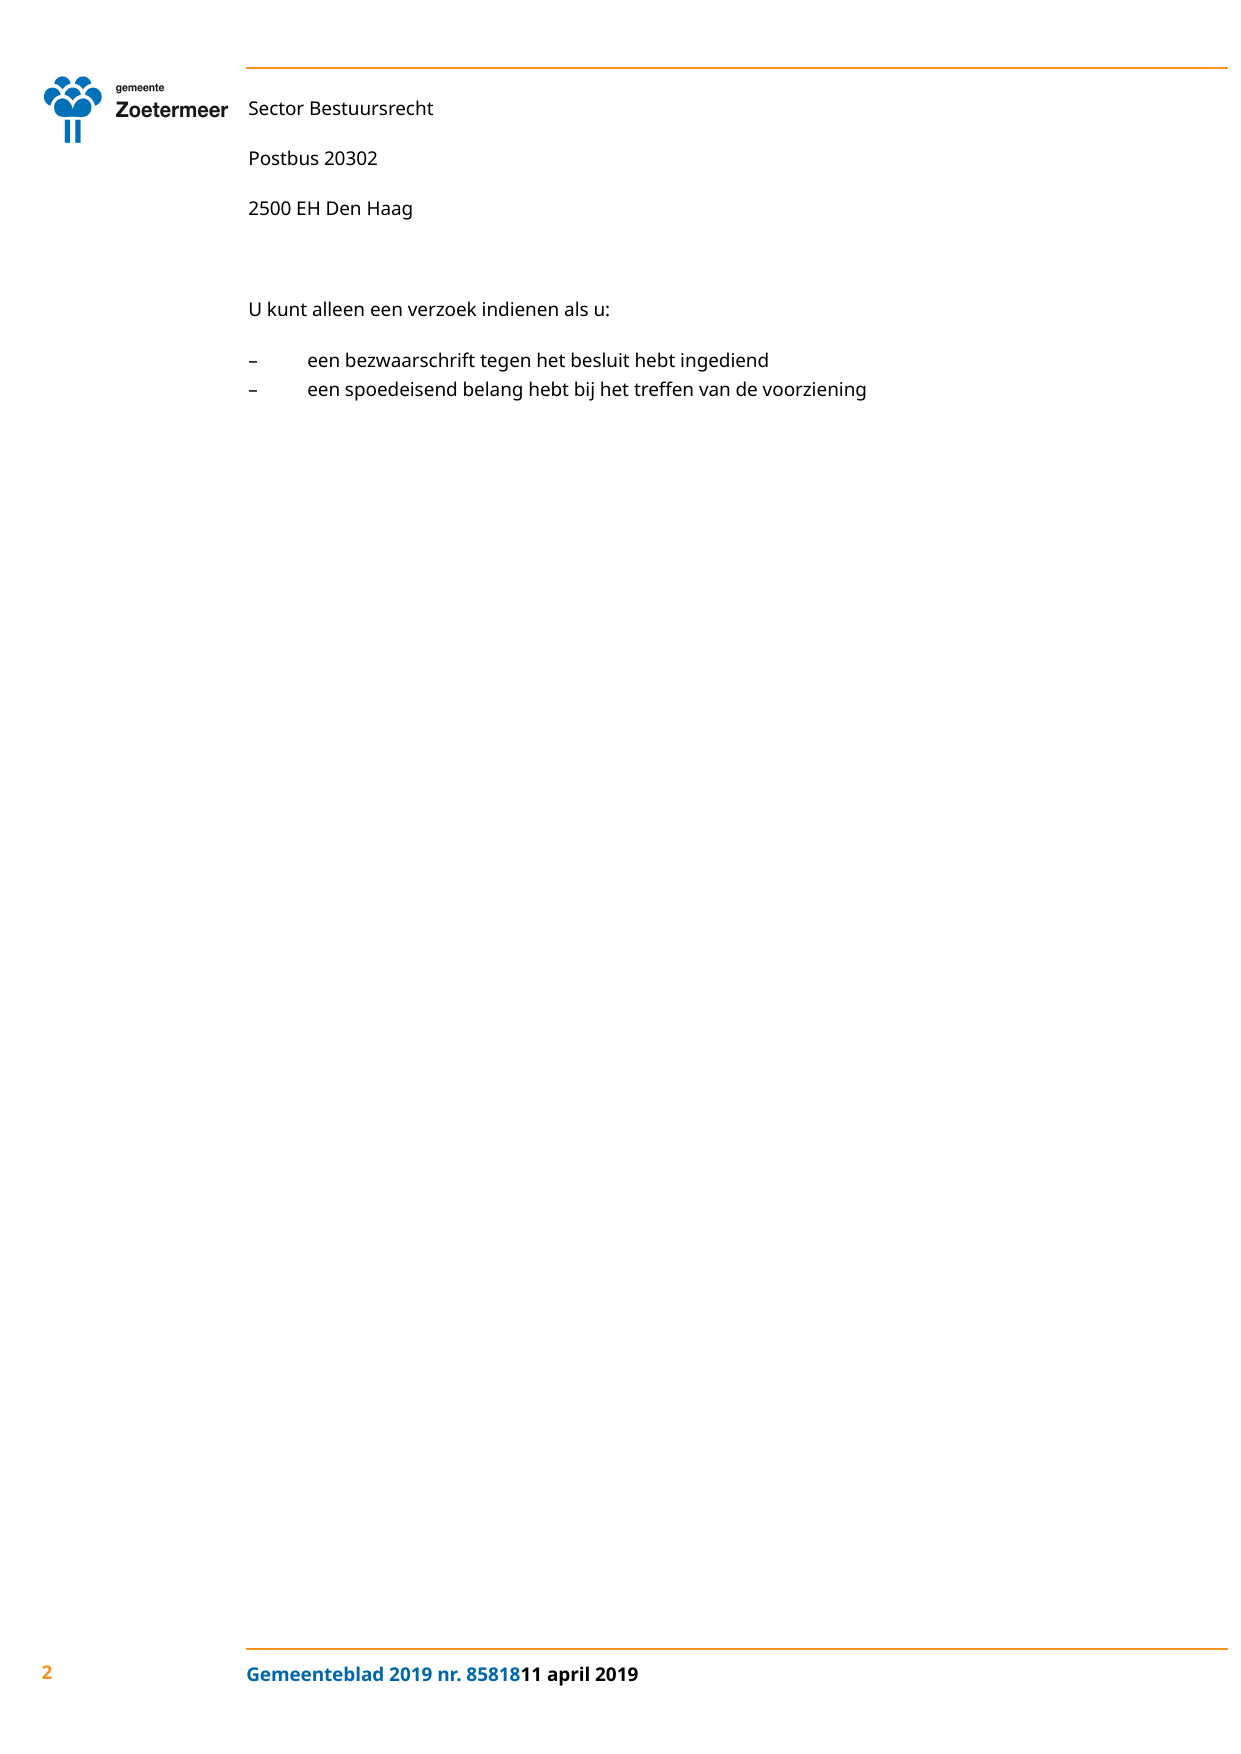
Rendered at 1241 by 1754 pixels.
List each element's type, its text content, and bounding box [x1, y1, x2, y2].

list een bezwaarschrift tegen het besluit hebt ingediend [248, 347, 1152, 373]
text Postbus 20302 [248, 145, 1152, 171]
text Sector Bestuursrecht [248, 95, 1152, 121]
picture [41, 47, 231, 172]
text 2500 EH Den Haag [248, 196, 1152, 221]
list een spoedeisend belang hebt bij het treffen van de voorziening [248, 376, 1152, 402]
text U kunt alleen een verzoek indienen als u: [248, 296, 1152, 322]
